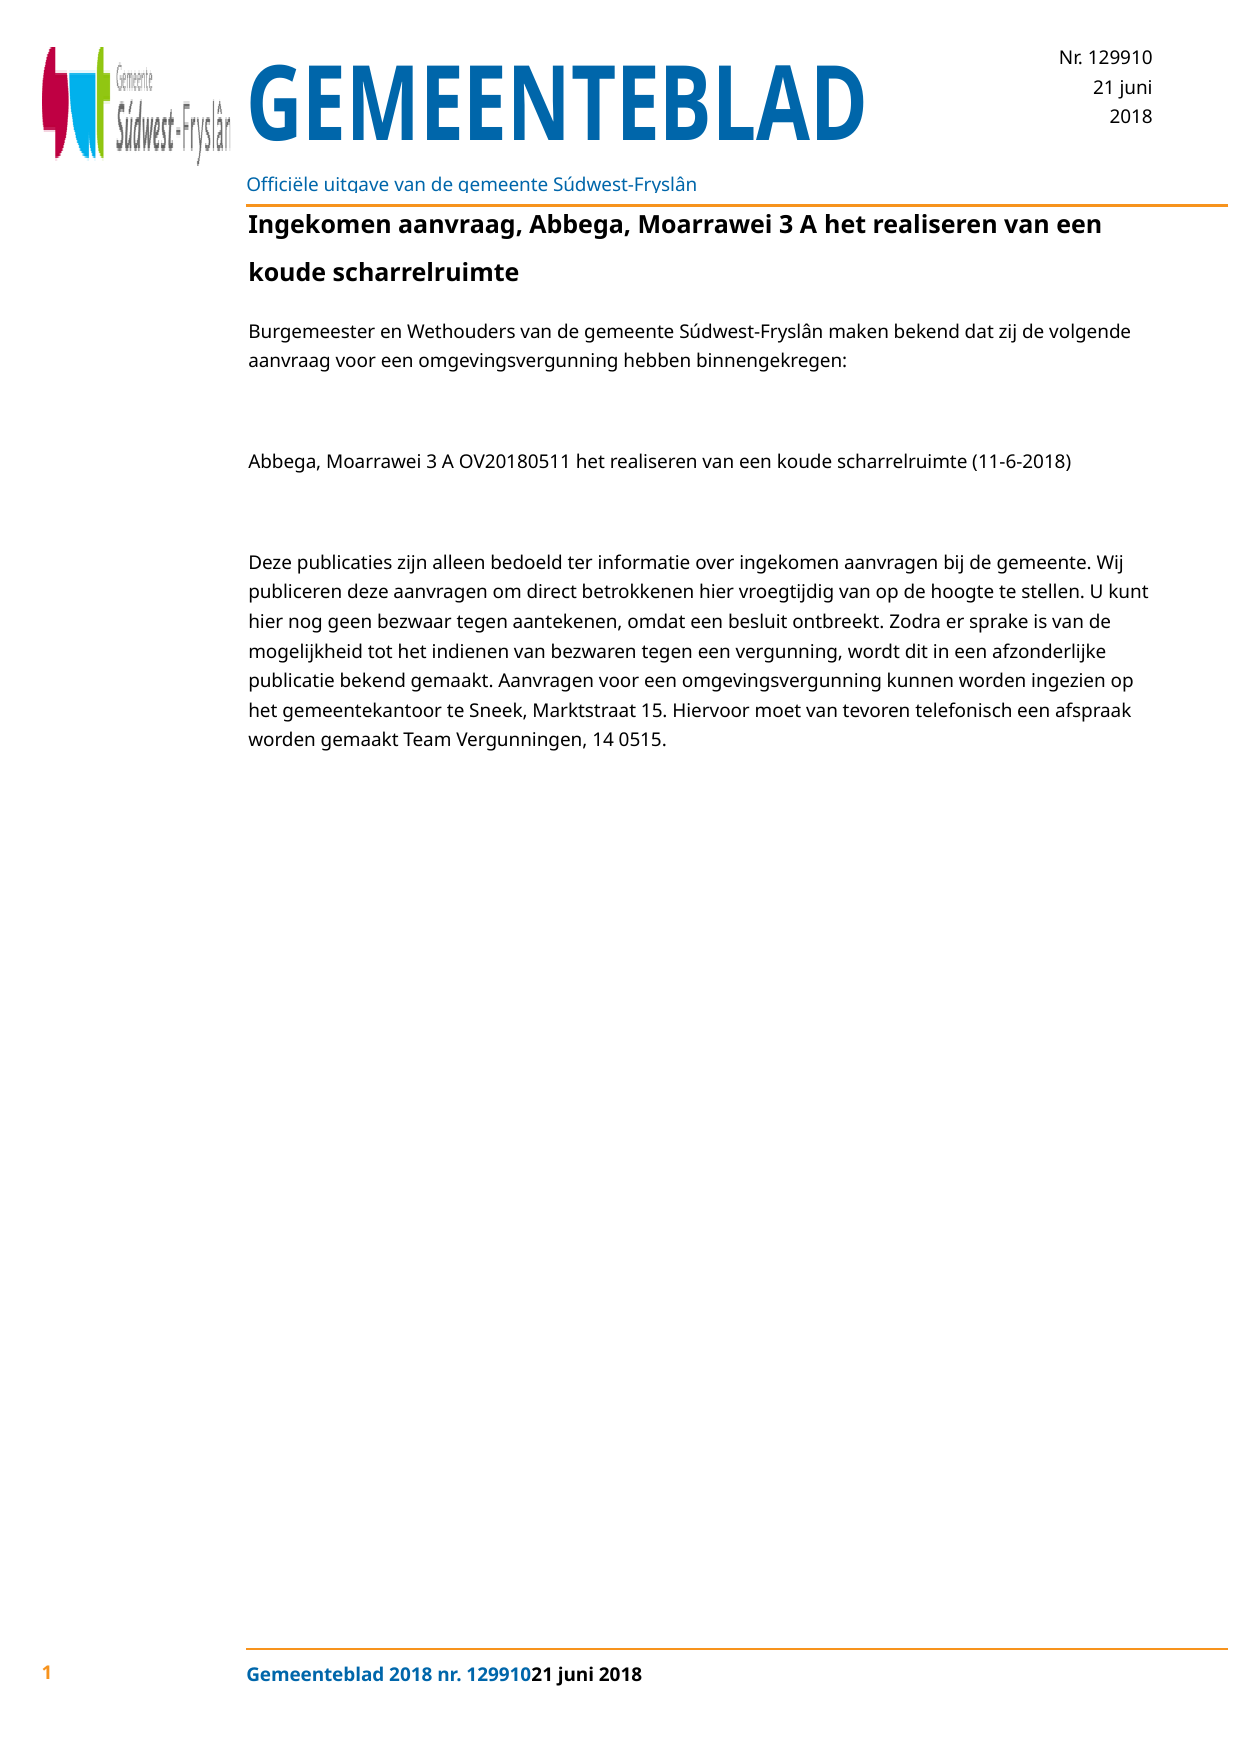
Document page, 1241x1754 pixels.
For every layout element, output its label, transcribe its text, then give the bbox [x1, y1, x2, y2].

text Burgemeester en Wethouders van de gemeente Súdwest-Fryslân maken bekend dat zij de volgende aanvraag voor een omgevingsvergunning hebben binnengekregen: [248, 318, 1152, 373]
picture [41, 47, 231, 172]
text Ingekomen aanvraag, Abbega, Moarrawei 3 A het realiseren van een koude scharrelruimte [248, 207, 1152, 288]
text Deze publicaties zijn alleen bedoeld ter informatie over ingekomen aanvragen bij de gemeente. Wij publiceren deze aanvragen om direct betrokkenen hier vroegtijdig van op de hoogte te stellen. U kunt hier nog geen bezwaar tegen aantekenen, omdat een besluit ontbreekt. Zodra er sprake is van de mogelijkheid tot het indienen van bezwaren tegen een vergunning, wordt dit in een afzonderlijke publicatie bekend gemaakt. Aanvragen voor een omgevingsvergunning kunnen worden ingezien op het gemeentekantoor te Sneek, Marktstraat 15. Hiervoor moet van tevoren telefonisch een afspraak worden gemaakt Team Vergunningen, 14 0515. [248, 549, 1152, 752]
text Abbega, Moarrawei 3 A OV20180511 het realiseren van een koude scharrelruimte (11-6-2018) [248, 448, 1152, 474]
